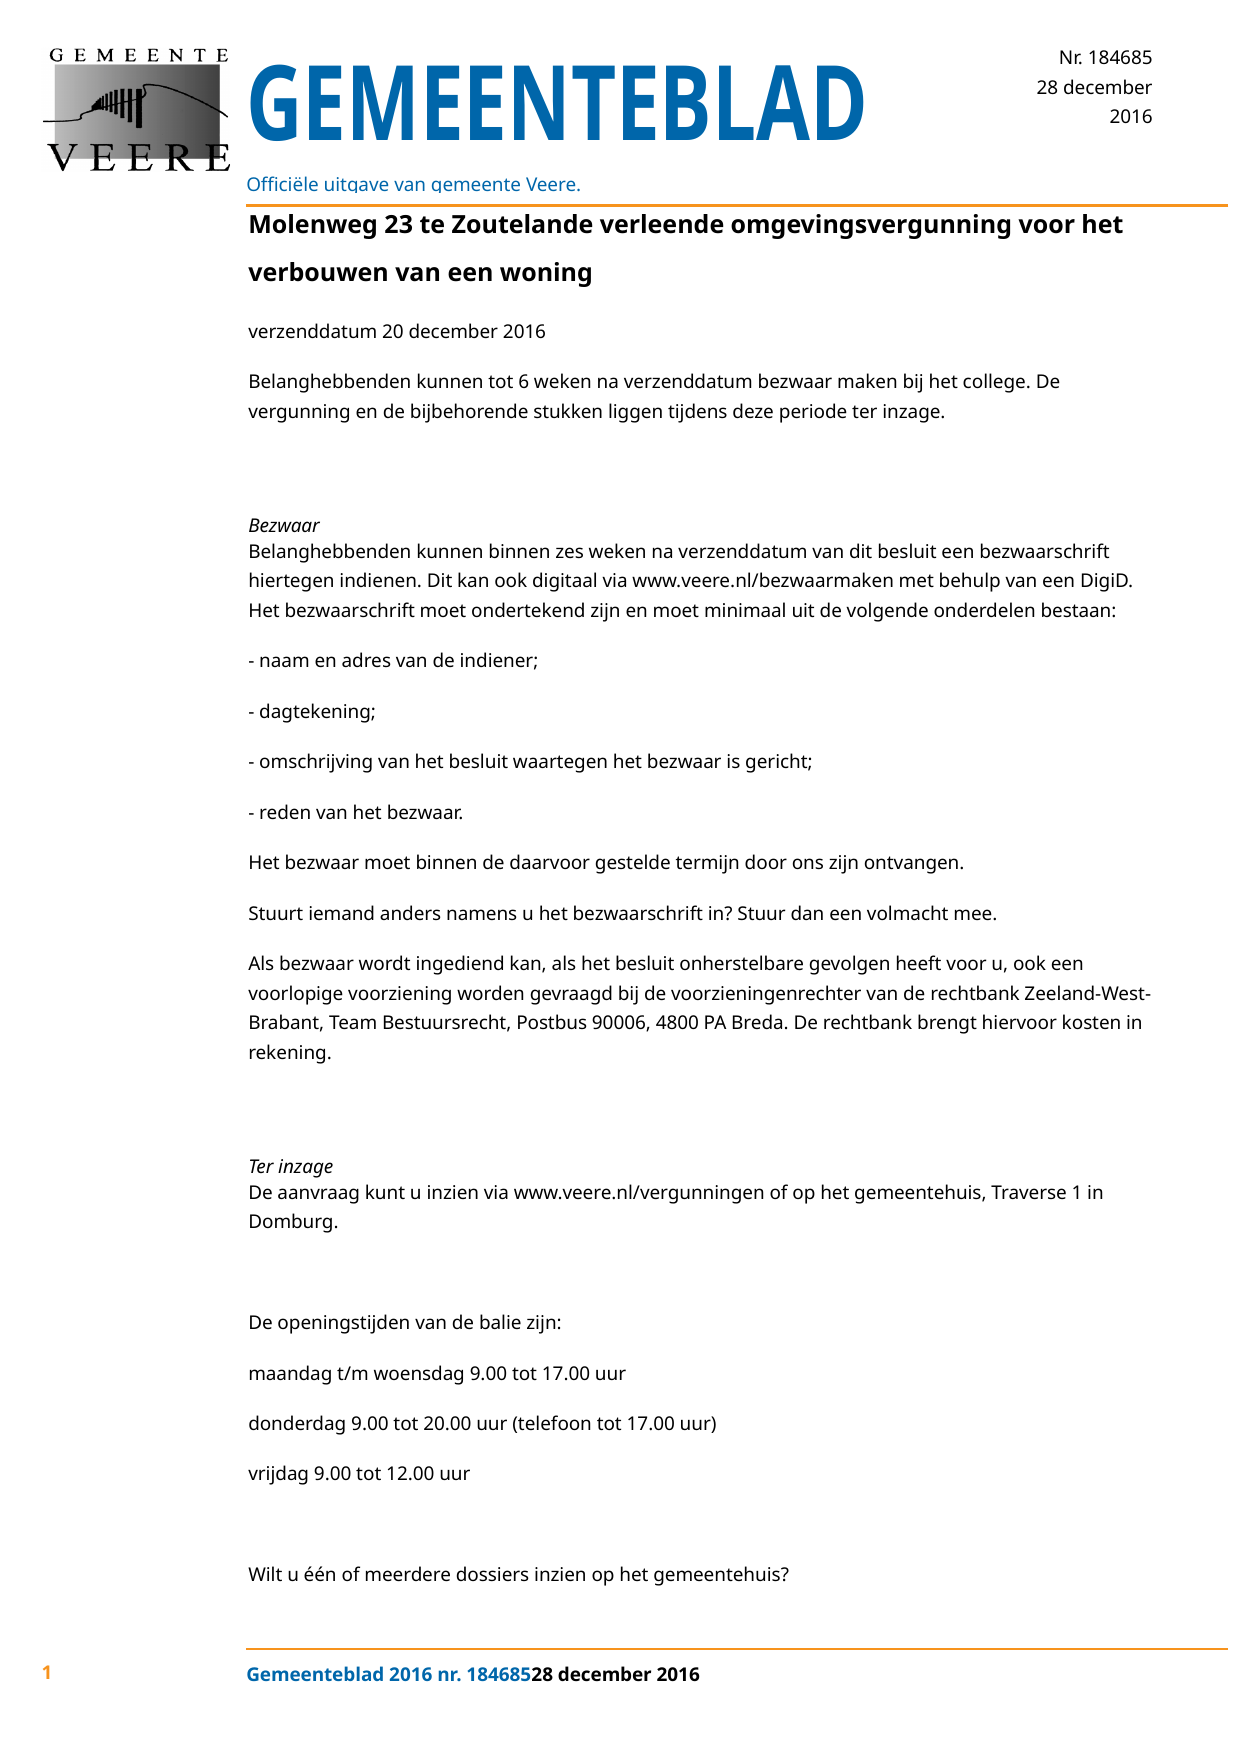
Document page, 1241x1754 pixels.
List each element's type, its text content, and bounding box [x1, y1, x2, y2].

text Ter inzage [248, 1153, 1152, 1179]
text De openingstijden van de balie zijn: [248, 1309, 1152, 1335]
text Bezwaar [248, 512, 1152, 538]
text vrijdag 9.00 tot 12.00 uur [248, 1461, 1152, 1486]
text Belanghebbenden kunnen binnen zes weken na verzenddatum van dit besluit een bezwaarschrift hiertegen indienen. Dit kan ook digitaal via www.veere.nl/bezwaarmaken met behulp van een DigiD. Het bezwaarschrift moet ondertekend zijn en moet minimaal uit de volgende onderdelen bestaan: [248, 538, 1152, 623]
text De aanvraag kunt u inzien via www.veere.nl/vergunningen of op het gemeentehuis, Traverse 1 in Domburg. [248, 1179, 1152, 1234]
text - omschrijving van het besluit waartegen het bezwaar is gericht; [248, 748, 1152, 774]
text verzenddatum 20 december 2016 [248, 318, 1152, 344]
text Als bezwaar wordt ingediend kan, als het besluit onherstelbare gevolgen heeft voor u, ook een voorlopige voorziening worden gevraagd bij de voorzieningenrechter van de rechtbank Zeeland-West-Brabant, Team Bestuursrecht, Postbus 90006, 4800 PA Breda. De rechtbank brengt hiervoor kosten in rekening. [248, 950, 1152, 1064]
picture [41, 47, 231, 172]
text Stuurt iemand anders namens u het bezwaarschrift in? Stuur dan een volmacht mee. [248, 900, 1152, 925]
text - naam en adres van de indiener; [248, 648, 1152, 673]
text Wilt u één of meerdere dossiers inzien op het gemeentehuis? [248, 1561, 1152, 1587]
text Het bezwaar moet binnen de daarvoor gestelde termijn door ons zijn ontvangen. [248, 849, 1152, 875]
text - reden van het bezwaar. [248, 799, 1152, 824]
text Molenweg 23 te Zoutelande verleende omgevingsvergunning voor het verbouwen van een woning [248, 207, 1152, 288]
text - dagtekening; [248, 698, 1152, 724]
text donderdag 9.00 tot 20.00 uur (telefoon tot 17.00 uur) [248, 1410, 1152, 1436]
text maandag t/m woensdag 9.00 tot 17.00 uur [248, 1360, 1152, 1386]
text Belanghebbenden kunnen tot 6 weken na verzenddatum bezwaar maken bij het college. De vergunning en de bijbehorende stukken liggen tijdens deze periode ter inzage. [248, 368, 1152, 424]
